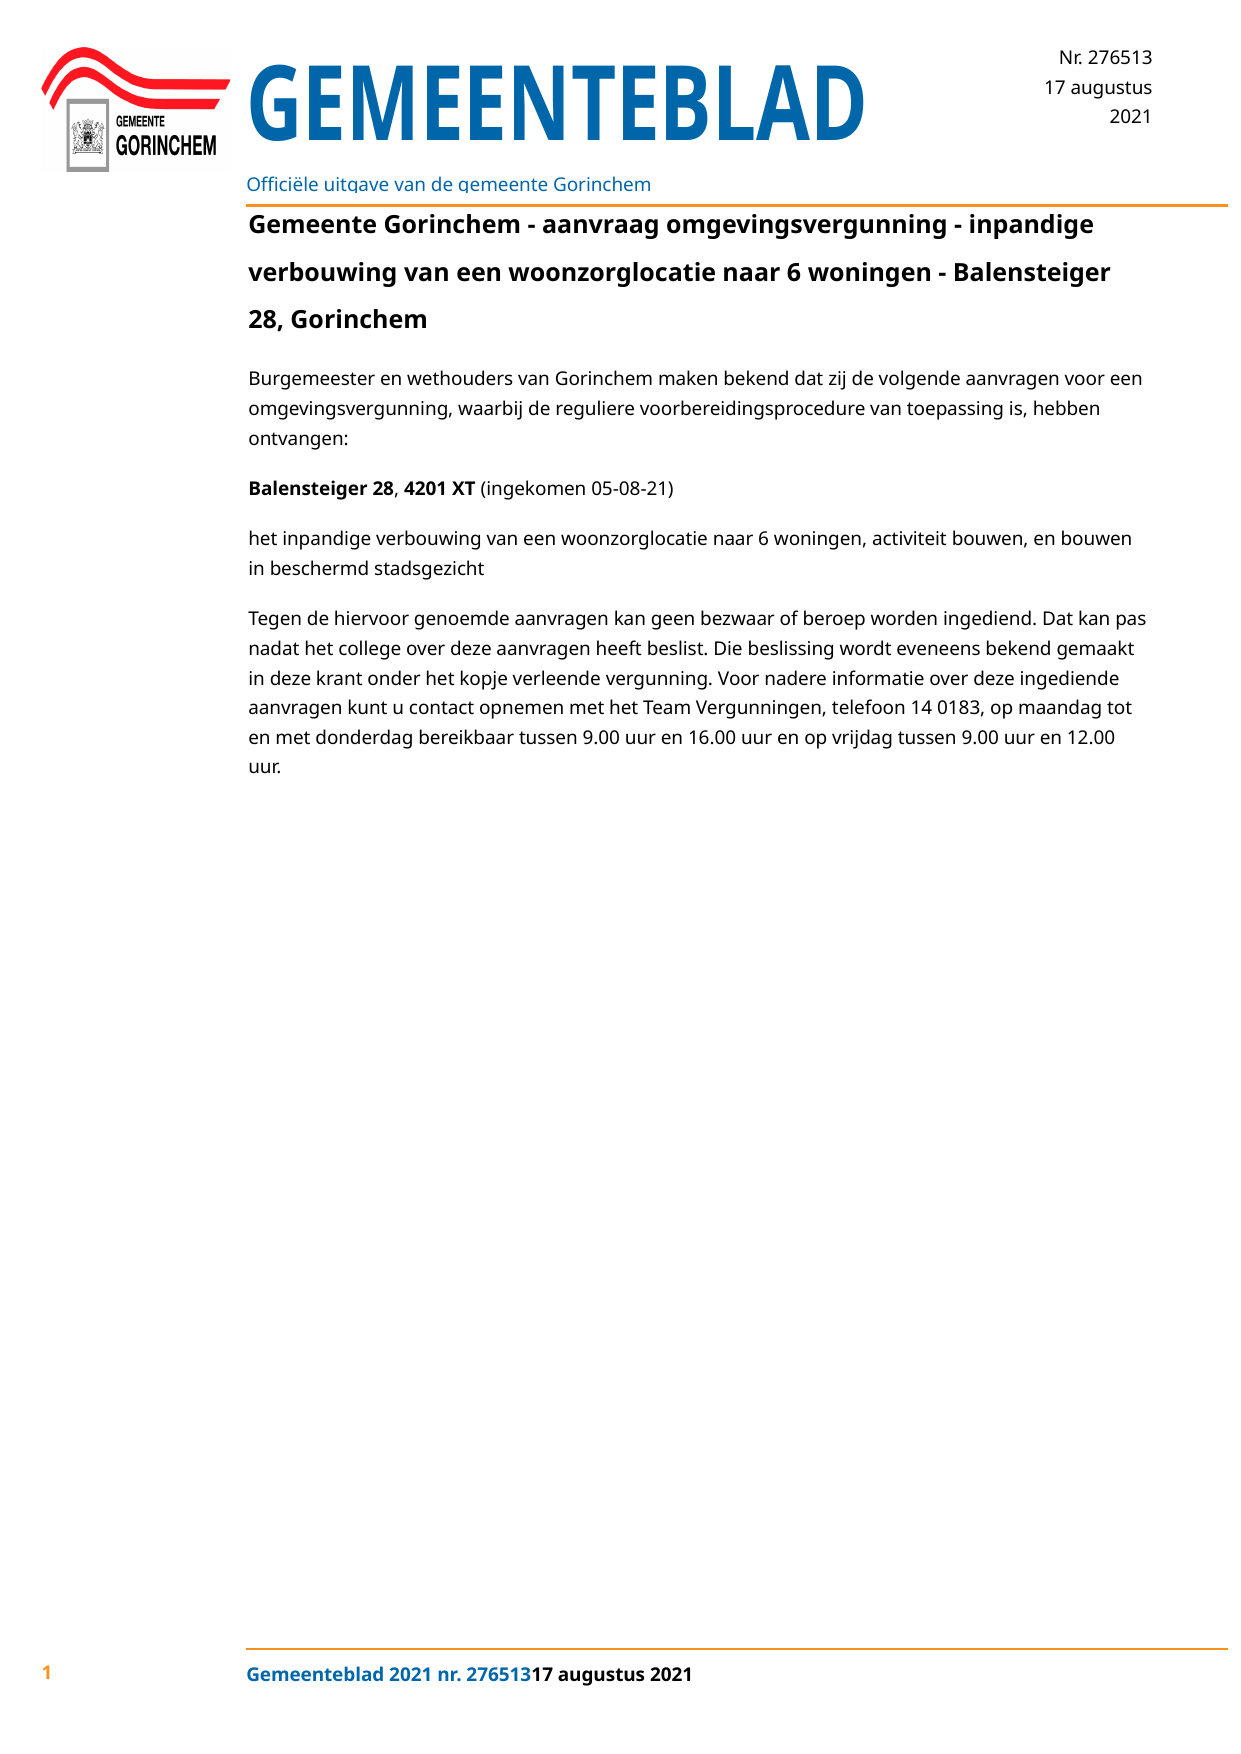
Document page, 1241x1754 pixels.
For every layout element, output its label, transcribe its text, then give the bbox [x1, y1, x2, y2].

text het inpandige verbouwing van een woonzorglocatie naar 6 woningen, activiteit bouwen, en bouwen in beschermd stadsgezicht [248, 526, 1152, 581]
text Tegen de hiervoor genoemde aanvragen kan geen bezwaar of beroep worden ingediend. Dat kan pas nadat het college over deze aanvragen heeft beslist. Die beslissing wordt eveneens bekend gemaakt in deze krant onder het kopje verleende vergunning. Voor nadere informatie over deze ingediende aanvragen kunt u contact opnemen met het Team Vergunningen, telefoon 14 0183, op maandag tot en met donderdag bereikbaar tussen 9.00 uur en 16.00 uur en op vrijdag tussen 9.00 uur en 12.00 uur. [248, 606, 1152, 779]
text Gemeente Gorinchem - aanvraag omgevingsvergunning - inpandige verbouwing van een woonzorglocatie naar 6 woningen - Balensteiger 28, Gorinchem [248, 207, 1152, 336]
text Balensteiger 28, 4201 XT (ingekomen 05-08-21) [248, 475, 1152, 501]
text Burgemeester en wethouders van Gorinchem maken bekend dat zij de volgende aanvragen voor een omgevingsvergunning, waarbij de reguliere voorbereidingsprocedure van toepassing is, hebben ontvangen: [248, 366, 1152, 450]
picture [41, 47, 231, 172]
